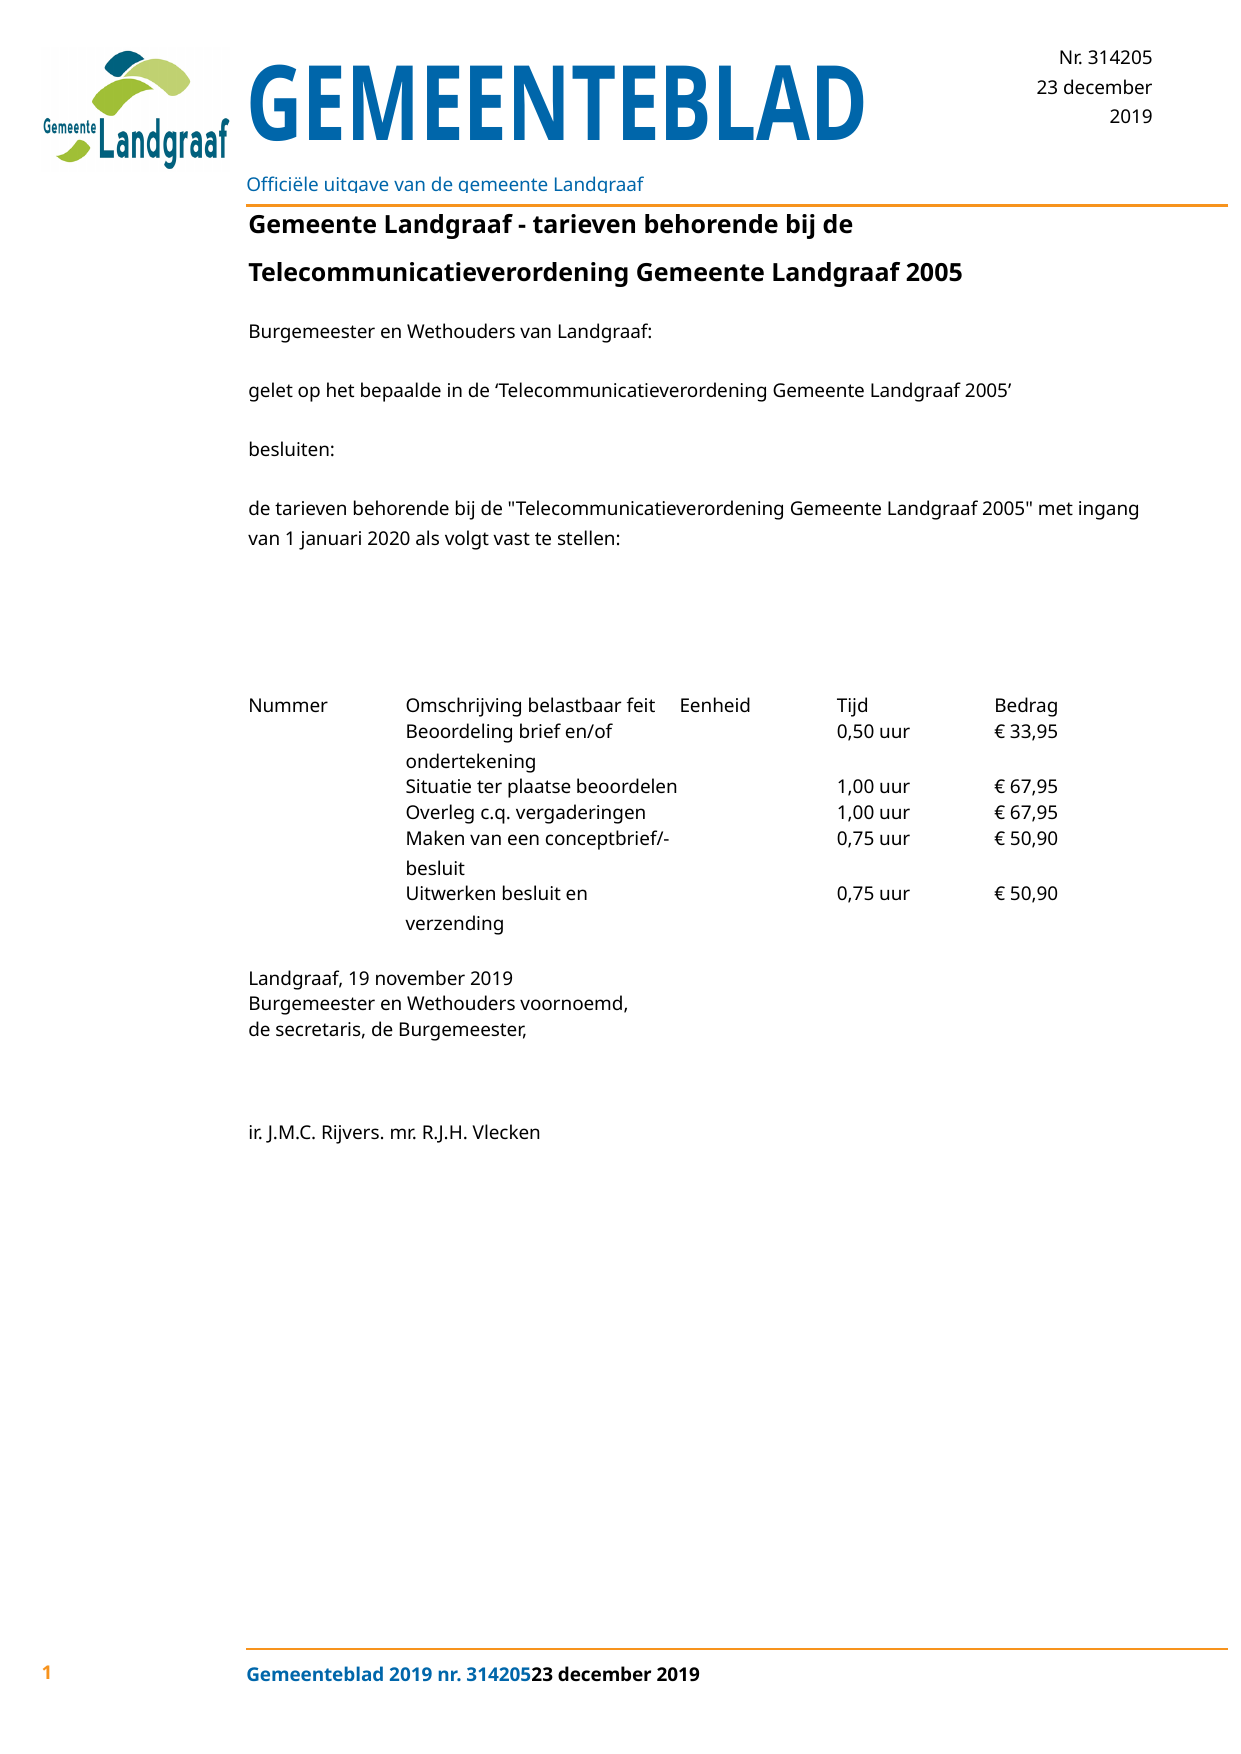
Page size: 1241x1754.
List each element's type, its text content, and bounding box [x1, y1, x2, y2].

table_header Omschrijving belastbaar feit [405, 693, 679, 718]
table_cell Beoordeling brief en/of ondertekening [405, 719, 679, 774]
table_cell [248, 774, 405, 799]
table_cell 1,00 uur [837, 800, 994, 825]
table_cell 0,75 uur [837, 825, 994, 881]
table_cell [248, 800, 405, 825]
table_cell 0,50 uur [837, 719, 994, 774]
table_cell Uitwerken besluit en verzending [405, 881, 679, 936]
table_cell € 67,95 [994, 800, 1152, 825]
table_cell Overleg c.q. vergaderingen [405, 800, 679, 825]
text Burgemeester en Wethouders voornoemd, [248, 991, 1152, 1016]
table_header Tijd [837, 693, 994, 718]
table_cell [679, 800, 837, 825]
table_header Eenheid [679, 693, 837, 718]
table_header Nummer [248, 693, 405, 718]
text de secretaris, de Burgemeester, [248, 1016, 1152, 1042]
table_header Bedrag [994, 693, 1152, 718]
text gelet op het bepaalde in de ‘Telecommunicatieverordening Gemeente Landgraaf 2005’ [248, 377, 1152, 403]
text Gemeente Landgraaf - tarieven behorende bij de Telecommunicatieverordening Gemeente Landgraaf 2005 [248, 207, 1152, 288]
text de tarieven behorende bij de "Telecommunicatieverordening Gemeente Landgraaf 2005" met ingang van 1 januari 2020 als volgt vast te stellen: [248, 495, 1152, 551]
table_cell € 33,95 [994, 719, 1152, 774]
table_cell 1,00 uur [837, 774, 994, 799]
table_cell [679, 719, 837, 774]
picture [41, 47, 231, 172]
text ir. J.M.C. Rijvers. mr. R.J.H. Vlecken [248, 1119, 1152, 1145]
table_cell Situatie ter plaatse beoordelen [405, 774, 679, 799]
table_cell [248, 719, 405, 774]
table_cell [679, 881, 837, 936]
table_cell € 50,90 [994, 881, 1152, 936]
table_cell € 50,90 [994, 825, 1152, 881]
table_cell [248, 881, 405, 936]
text Landgraaf, 19 november 2019 [248, 965, 1152, 991]
table_cell [679, 774, 837, 799]
table_cell [248, 825, 405, 881]
text Burgemeester en Wethouders van Landgraaf: [248, 318, 1152, 344]
table_cell 0,75 uur [837, 881, 994, 936]
table_cell € 67,95 [994, 774, 1152, 799]
text besluiten: [248, 436, 1152, 462]
table_cell Maken van een conceptbrief/-besluit [405, 825, 679, 881]
table_cell [679, 825, 837, 881]
